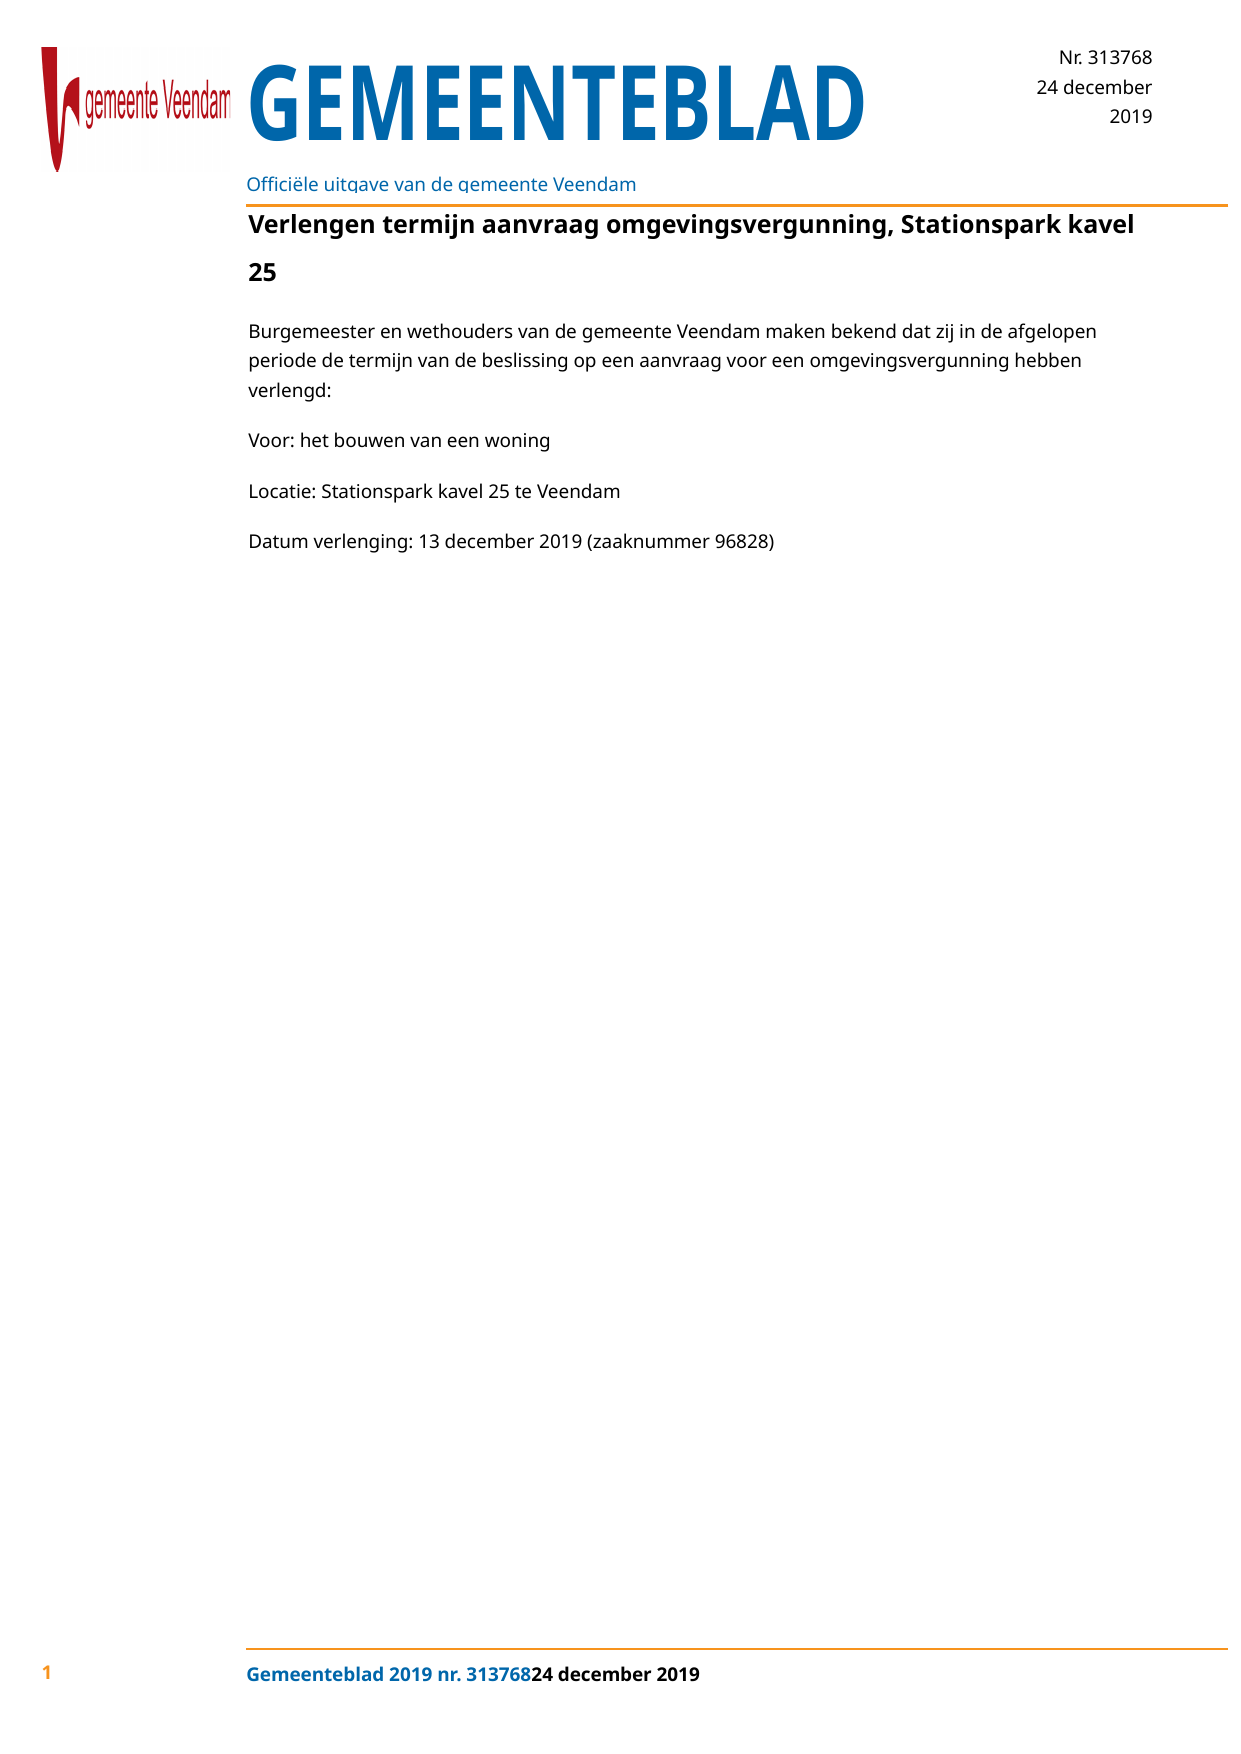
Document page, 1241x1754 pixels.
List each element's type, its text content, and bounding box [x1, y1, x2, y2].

text Locatie: Stationspark kavel 25 te Veendam [248, 478, 1152, 504]
text Datum verlenging: 13 december 2019 (zaaknummer 96828) [248, 528, 1152, 554]
text Voor: het bouwen van een woning [248, 427, 1152, 453]
text Verlengen termijn aanvraag omgevingsvergunning, Stationspark kavel 25 [248, 207, 1152, 288]
picture [41, 47, 231, 172]
text Burgemeester en wethouders van de gemeente Veendam maken bekend dat zij in de afgelopen periode de termijn van de beslissing op een aanvraag voor een omgevingsvergunning hebben verlengd: [248, 318, 1152, 403]
